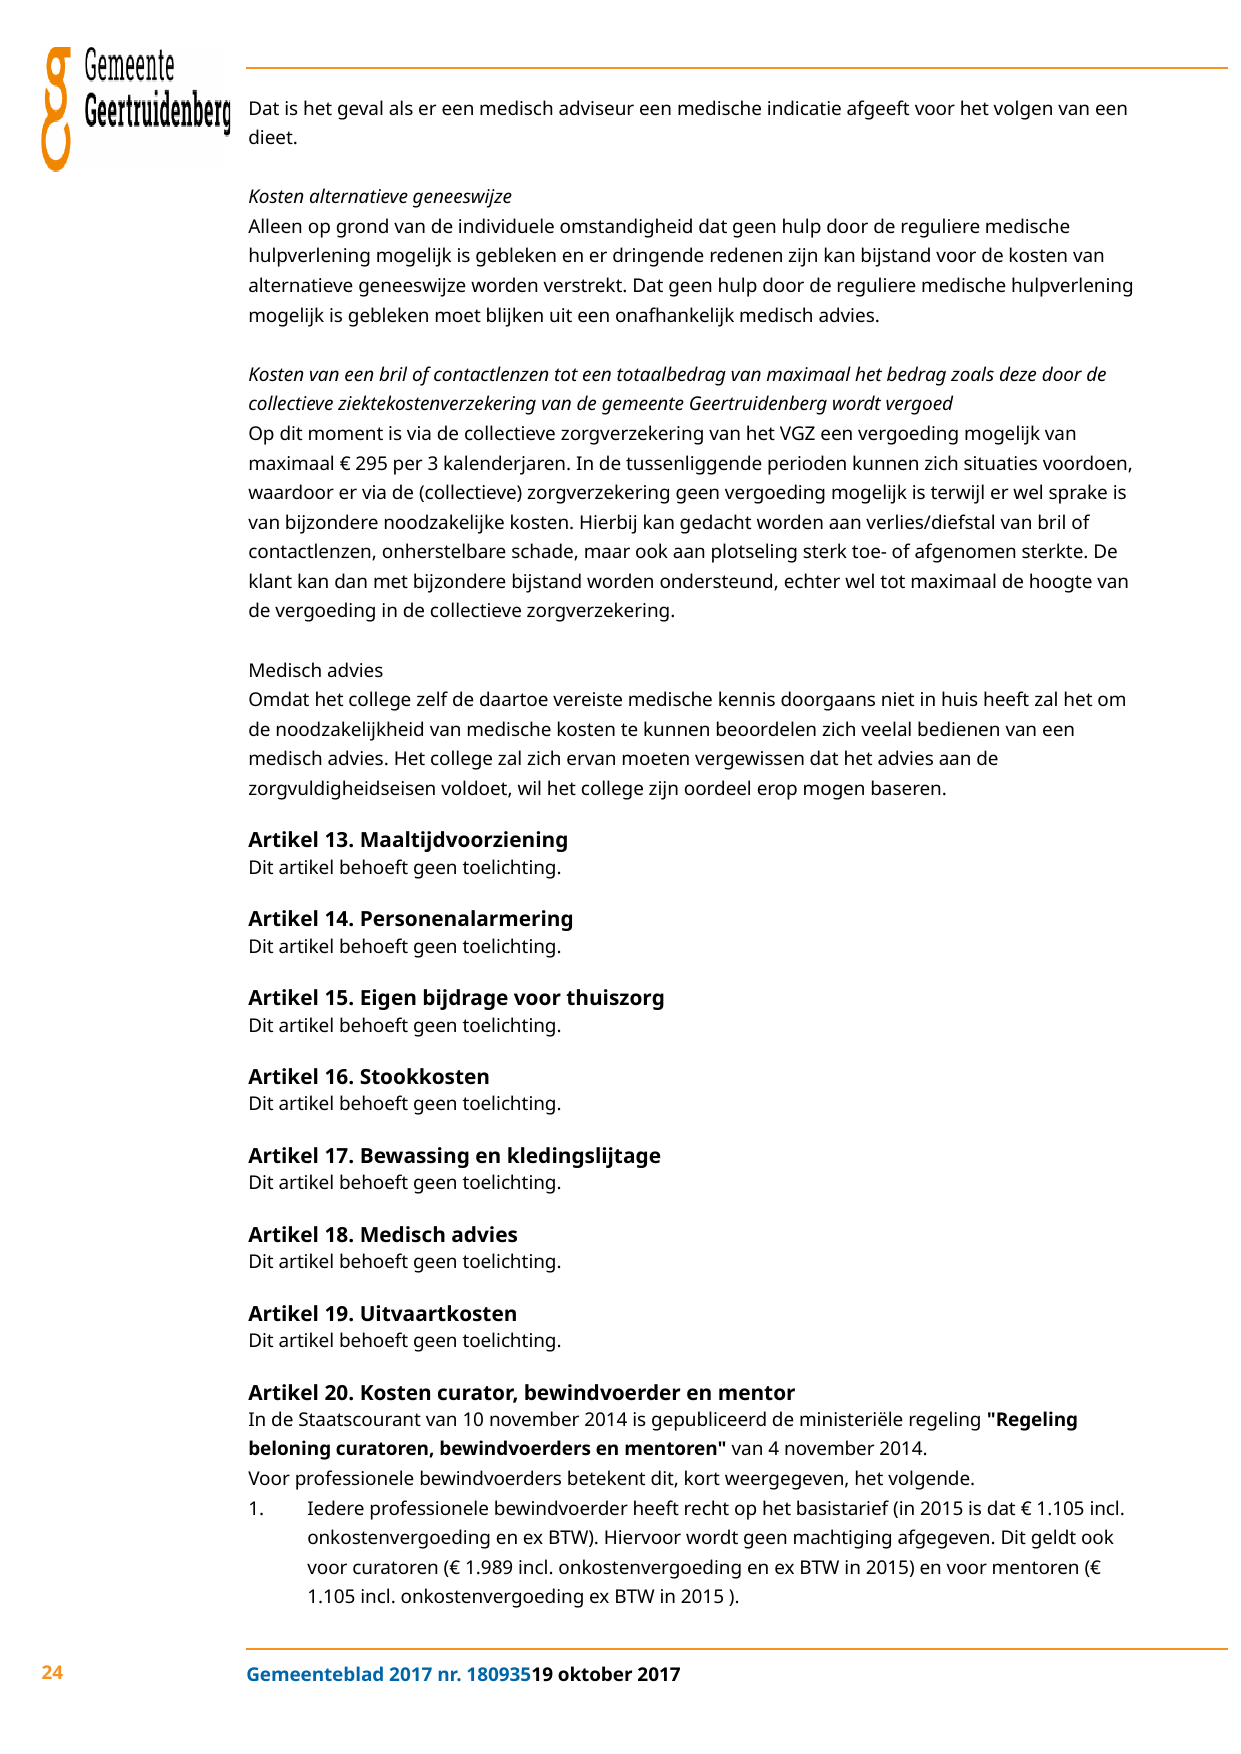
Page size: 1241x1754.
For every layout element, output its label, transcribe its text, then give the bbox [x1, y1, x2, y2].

text Alleen op grond van de individuele omstandigheid dat geen hulp door de reguliere medische hulpverlening mogelijk is gebleken en er dringende redenen zijn kan bijstand voor de kosten van alternatieve geneeswijze worden verstrekt. Dat geen hulp door de reguliere medische hulpverlening mogelijk is gebleken moet blijken uit een onafhankelijk medisch advies. [248, 213, 1152, 328]
text Medisch advies [248, 657, 1152, 683]
text Kosten alternatieve geneeswijze [248, 183, 1152, 209]
list Iedere professionele bewindvoerder heeft recht op het basistarief (in 2015 is dat € 1.105 incl. onkostenvergoeding en ex BTW). Hiervoor wordt geen machtiging afgegeven. Dit geldt ook voor curatoren (€ 1.989 incl. onkostenvergoeding en ex BTW in 2015) en voor mentoren (€ 1.105 incl. onkostenvergoeding ex BTW in 2015 ). [248, 1495, 1152, 1609]
text In de Staatscourant van 10 november 2014 is gepubliceerd de ministeriële regeling "Regeling beloning curatoren, bewindvoerders en mentoren" van 4 november 2014. [248, 1406, 1152, 1461]
text Omdat het college zelf de daartoe vereiste medische kennis doorgaans niet in huis heeft zal het om de noodzakelijkheid van medische kosten te kunnen beoordelen zich veelal bedienen van een medisch advies. Het college zal zich ervan moeten vergewissen dat het advies aan de zorgvuldigheidseisen voldoet, wil het college zijn oordeel erop mogen baseren. [248, 686, 1152, 801]
text Voor professionele bewindvoerders betekent dit, kort weergegeven, het volgende. [248, 1465, 1152, 1491]
text Dat is het geval als er een medisch adviseur een medische indicatie afgeeft voor het volgen van een dieet. [248, 95, 1152, 150]
text Dit artikel behoeft geen toelichting. [248, 933, 1152, 959]
text Artikel 14. Personenalarmering [248, 904, 1152, 933]
text Artikel 20. Kosten curator, bewindvoerder en mentor [248, 1378, 1152, 1406]
text Artikel 19. Uitvaartkosten [248, 1299, 1152, 1327]
text Dit artikel behoeft geen toelichting. [248, 1091, 1152, 1116]
text Artikel 17. Bewassing en kledingslijtage [248, 1141, 1152, 1169]
text Dit artikel behoeft geen toelichting. [248, 1012, 1152, 1037]
text Kosten van een bril of contactlenzen tot een totaalbedrag van maximaal het bedrag zoals deze door de collectieve ziektekostenverzekering van de gemeente Geertruidenberg wordt vergoed [248, 361, 1152, 416]
text Dit artikel behoeft geen toelichting. [248, 1248, 1152, 1274]
text Artikel 13. Maaltijdvoorziening [248, 826, 1152, 854]
text Dit artikel behoeft geen toelichting. [248, 1169, 1152, 1195]
text Artikel 18. Medisch advies [248, 1220, 1152, 1248]
text Artikel 16. Stookkosten [248, 1062, 1152, 1091]
picture [41, 47, 231, 172]
text Dit artikel behoeft geen toelichting. [248, 854, 1152, 880]
text Artikel 15. Eigen bijdrage voor thuiszorg [248, 983, 1152, 1012]
text Dit artikel behoeft geen toelichting. [248, 1327, 1152, 1353]
text Op dit moment is via de collectieve zorgverzekering van het VGZ een vergoeding mogelijk van maximaal € 295 per 3 kalenderjaren. In de tussenliggende perioden kunnen zich situaties voordoen, waardoor er via de (collectieve) zorgverzekering geen vergoeding mogelijk is terwijl er wel sprake is van bijzondere noodzakelijke kosten. Hierbij kan gedacht worden aan verlies/diefstal van bril of contactlenzen, onherstelbare schade, maar ook aan plotseling sterk toe- of afgenomen sterkte. De klant kan dan met bijzondere bijstand worden ondersteund, echter wel tot maximaal de hoogte van de vergoeding in de collectieve zorgverzekering. [248, 420, 1152, 623]
